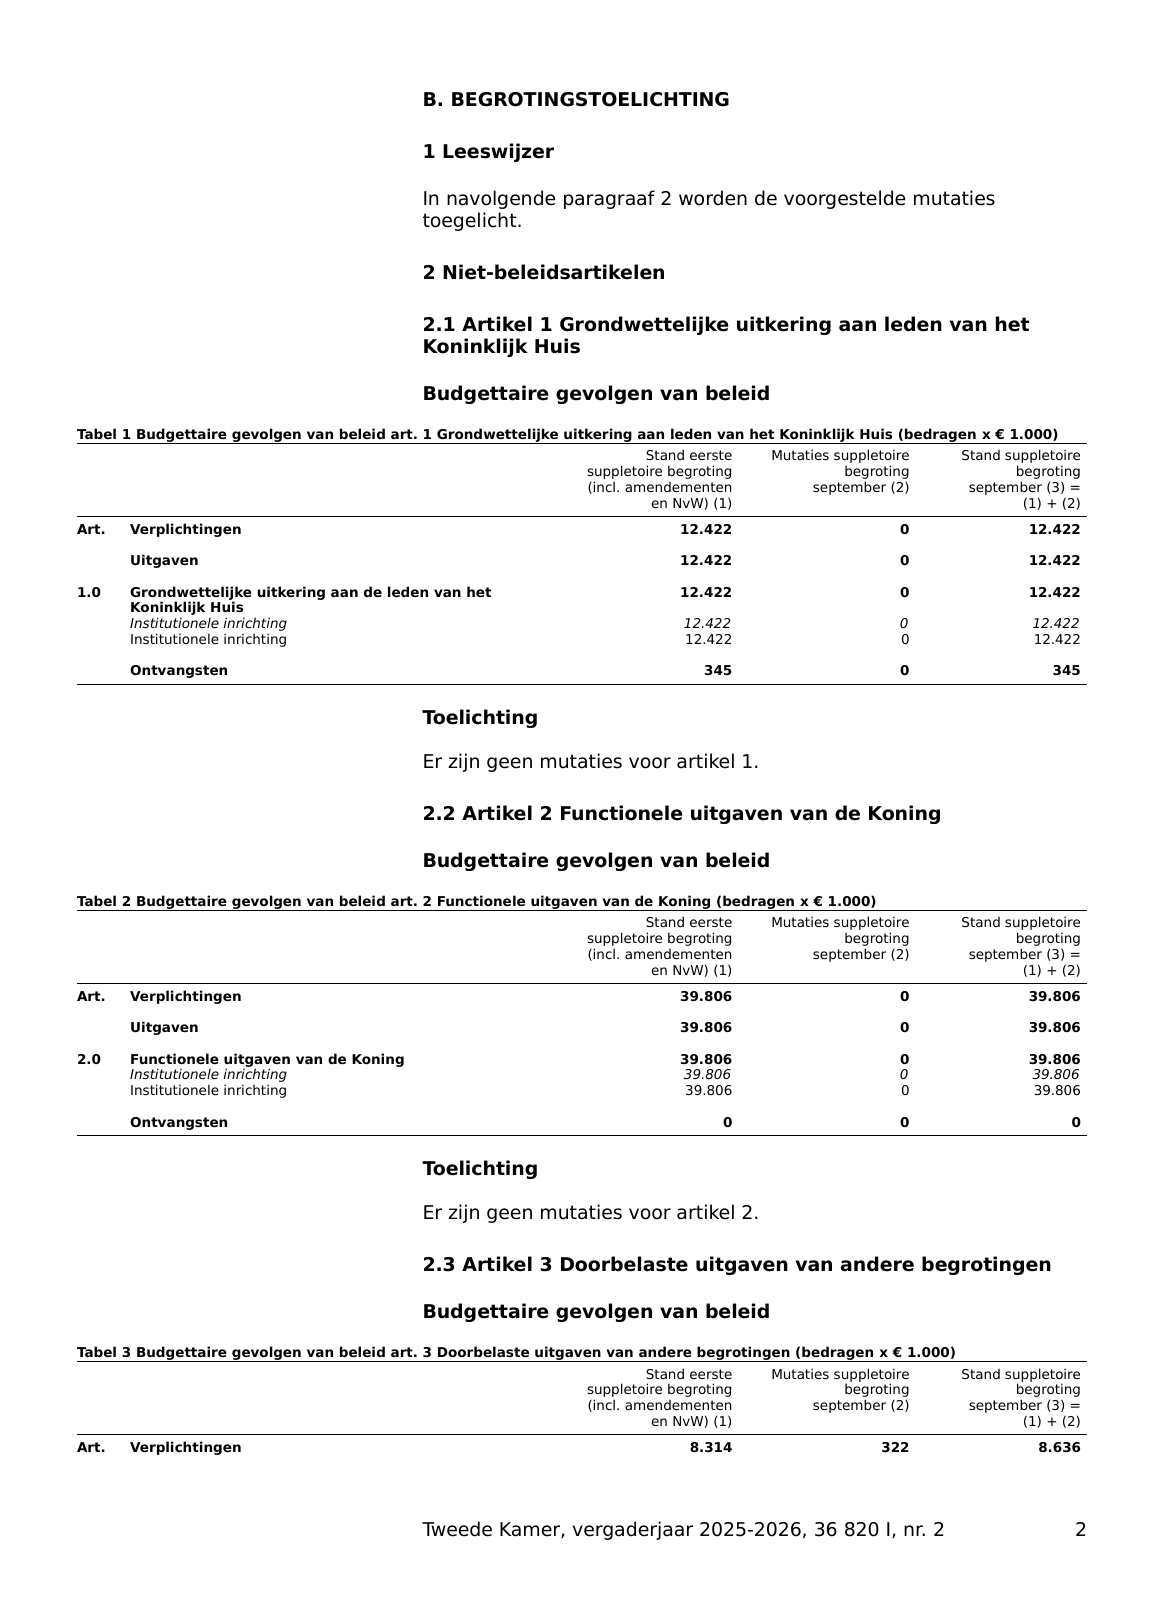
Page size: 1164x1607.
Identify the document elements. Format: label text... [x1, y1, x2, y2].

table_cell 0 [738, 1051, 915, 1067]
subtitle Toelichting [422, 1158, 1087, 1180]
table_cell Mutaties suppletoire begroting september (2) [738, 1362, 915, 1434]
table_cell Stand suppletoire begroting september (3) = (1) + (2) [915, 444, 1087, 516]
subtitle 2.3 Artikel 3 Doorbelaste uitgaven van andere begrotingen [422, 1254, 1087, 1276]
table_cell [77, 616, 124, 632]
table_cell 0 [915, 1114, 1087, 1135]
table_cell [738, 537, 915, 553]
table_cell [77, 632, 124, 647]
table_cell 0 [738, 553, 915, 569]
table_cell [77, 1099, 124, 1114]
table_cell Stand eerste suppletoire begroting (incl. amendementen en NvW) (1) [561, 444, 738, 516]
table_cell [738, 648, 915, 663]
text In navolgende paragraaf 2 worden de voorgestelde mutaties toegelicht. [422, 188, 1087, 232]
table_cell Institutionele inrichting [124, 1083, 561, 1099]
table_cell [561, 537, 738, 553]
table_cell [124, 648, 561, 663]
table_cell Uitgaven [124, 1020, 561, 1036]
table_cell [915, 537, 1087, 553]
table_header Tabel 3 Budgettaire gevolgen van beleid art. 3 Doorbelaste uitgaven van andere begrotingen (bedragen x € 1.000) [77, 1345, 1087, 1361]
table_cell 0 [738, 585, 915, 616]
table_cell [738, 1036, 915, 1051]
table_cell [77, 444, 124, 516]
table_cell Stand suppletoire begroting september (3) = (1) + (2) [915, 911, 1087, 983]
table_cell [77, 1020, 124, 1036]
table_cell 39.806 [915, 1051, 1087, 1067]
table_cell [77, 1114, 124, 1135]
table_cell Art. [77, 984, 124, 1004]
table_cell 0 [738, 616, 915, 632]
table_cell 39.806 [561, 1020, 738, 1036]
table_cell [738, 1456, 915, 1471]
table_cell [124, 1362, 561, 1434]
table_cell 0 [738, 517, 915, 537]
table_cell [77, 663, 124, 683]
table_cell 0 [738, 663, 915, 683]
table_cell [77, 1004, 124, 1020]
table_cell 39.806 [561, 1067, 738, 1083]
table_cell [124, 444, 561, 516]
table_cell [561, 1099, 738, 1114]
table_header Tabel 1 Budgettaire gevolgen van beleid art. 1 Grondwettelijke uitkering aan leden van het Koninklijk Huis (bedragen x € 1.000) [77, 427, 1087, 442]
table_cell [561, 648, 738, 663]
table_cell 39.806 [915, 1083, 1087, 1099]
table_cell 12.422 [561, 517, 738, 537]
subtitle 1 Leeswijzer [422, 141, 1087, 163]
table_cell Institutionele inrichting [124, 1067, 561, 1083]
table_cell 0 [738, 1083, 915, 1099]
table_cell Verplichtingen [124, 984, 561, 1004]
table_cell [738, 569, 915, 584]
table_cell [124, 911, 561, 983]
table_cell [124, 537, 561, 553]
table_cell Stand eerste suppletoire begroting (incl. amendementen en NvW) (1) [561, 1362, 738, 1434]
table_cell [77, 911, 124, 983]
table_cell 0 [738, 984, 915, 1004]
subtitle Budgettaire gevolgen van beleid [422, 1301, 1087, 1323]
table_cell 12.422 [561, 585, 738, 616]
table_cell [915, 648, 1087, 663]
table_cell [77, 1083, 124, 1099]
table_cell [561, 1456, 738, 1471]
table_cell [77, 648, 124, 663]
subtitle Budgettaire gevolgen van beleid [422, 383, 1087, 405]
subtitle 2.2 Artikel 2 Functionele uitgaven van de Koning [422, 803, 1087, 825]
table_cell [124, 1004, 561, 1020]
table_cell Grondwettelijke uitkering aan de leden van het Koninklijk Huis [124, 585, 561, 616]
table_cell 39.806 [915, 1067, 1087, 1083]
table_cell [915, 1004, 1087, 1020]
table_cell 0 [738, 632, 915, 647]
table_cell Stand eerste suppletoire begroting (incl. amendementen en NvW) (1) [561, 911, 738, 983]
table_cell 322 [738, 1435, 915, 1456]
table_cell [77, 1456, 124, 1471]
table_cell [124, 569, 561, 584]
table_cell 12.422 [561, 616, 738, 632]
table_cell [77, 553, 124, 569]
table_cell Mutaties suppletoire begroting september (2) [738, 911, 915, 983]
table_cell 39.806 [915, 984, 1087, 1004]
table_cell [915, 1036, 1087, 1051]
table_cell 39.806 [561, 984, 738, 1004]
table_cell 8.636 [915, 1435, 1087, 1456]
table_cell [915, 1099, 1087, 1114]
table_cell [915, 569, 1087, 584]
table_cell 39.806 [561, 1083, 738, 1099]
table_cell [77, 1362, 124, 1434]
text Er zijn geen mutaties voor artikel 1. [422, 751, 1087, 773]
table_cell 39.806 [915, 1020, 1087, 1036]
table_cell [124, 1036, 561, 1051]
table_cell 0 [738, 1114, 915, 1135]
table_cell [124, 1099, 561, 1114]
table_cell 12.422 [915, 616, 1087, 632]
table_cell 12.422 [561, 632, 738, 647]
subtitle Toelichting [422, 707, 1087, 729]
table_cell 0 [561, 1114, 738, 1135]
table_cell Institutionele inrichting [124, 616, 561, 632]
table_cell 1.0 [77, 585, 124, 616]
table_cell [561, 569, 738, 584]
table_cell [561, 1004, 738, 1020]
table_cell [915, 1456, 1087, 1471]
table_cell [738, 1099, 915, 1114]
table_cell [124, 1456, 561, 1471]
table_cell 0 [738, 1067, 915, 1083]
table_cell 8.314 [561, 1435, 738, 1456]
table_cell Art. [77, 517, 124, 537]
table_cell 345 [915, 663, 1087, 683]
table_header Tabel 2 Budgettaire gevolgen van beleid art. 2 Functionele uitgaven van de Koning (bedragen x € 1.000) [77, 894, 1087, 909]
table_cell 39.806 [561, 1051, 738, 1067]
table_cell [738, 1004, 915, 1020]
table_cell Functionele uitgaven van de Koning [124, 1051, 561, 1067]
subtitle 2 Niet-beleidsartikelen [422, 262, 1087, 284]
table_cell Mutaties suppletoire begroting september (2) [738, 444, 915, 516]
table_cell [561, 1036, 738, 1051]
table_cell Ontvangsten [124, 663, 561, 683]
subtitle Budgettaire gevolgen van beleid [422, 850, 1087, 872]
table_cell 0 [738, 1020, 915, 1036]
table_cell Stand suppletoire begroting september (3) = (1) + (2) [915, 1362, 1087, 1434]
table_cell 12.422 [915, 553, 1087, 569]
table_cell 12.422 [915, 585, 1087, 616]
table_cell 2.0 [77, 1051, 124, 1067]
text Er zijn geen mutaties voor artikel 2. [422, 1202, 1087, 1224]
table_cell Verplichtingen [124, 517, 561, 537]
table_cell [77, 1067, 124, 1083]
table_cell 12.422 [915, 517, 1087, 537]
table_cell 12.422 [915, 632, 1087, 647]
table_cell [77, 569, 124, 584]
subtitle 2.1 Artikel 1 Grondwettelijke uitkering aan leden van het Koninklijk Huis [422, 314, 1087, 358]
subtitle B. BEGROTINGSTOELICHTING [422, 89, 1087, 111]
table_cell Uitgaven [124, 553, 561, 569]
table_cell [77, 537, 124, 553]
table_cell Verplichtingen [124, 1435, 561, 1456]
table_cell Institutionele inrichting [124, 632, 561, 647]
table_cell [77, 1036, 124, 1051]
table_cell Ontvangsten [124, 1114, 561, 1135]
table_cell 345 [561, 663, 738, 683]
table_cell 12.422 [561, 553, 738, 569]
table_cell Art. [77, 1435, 124, 1456]
